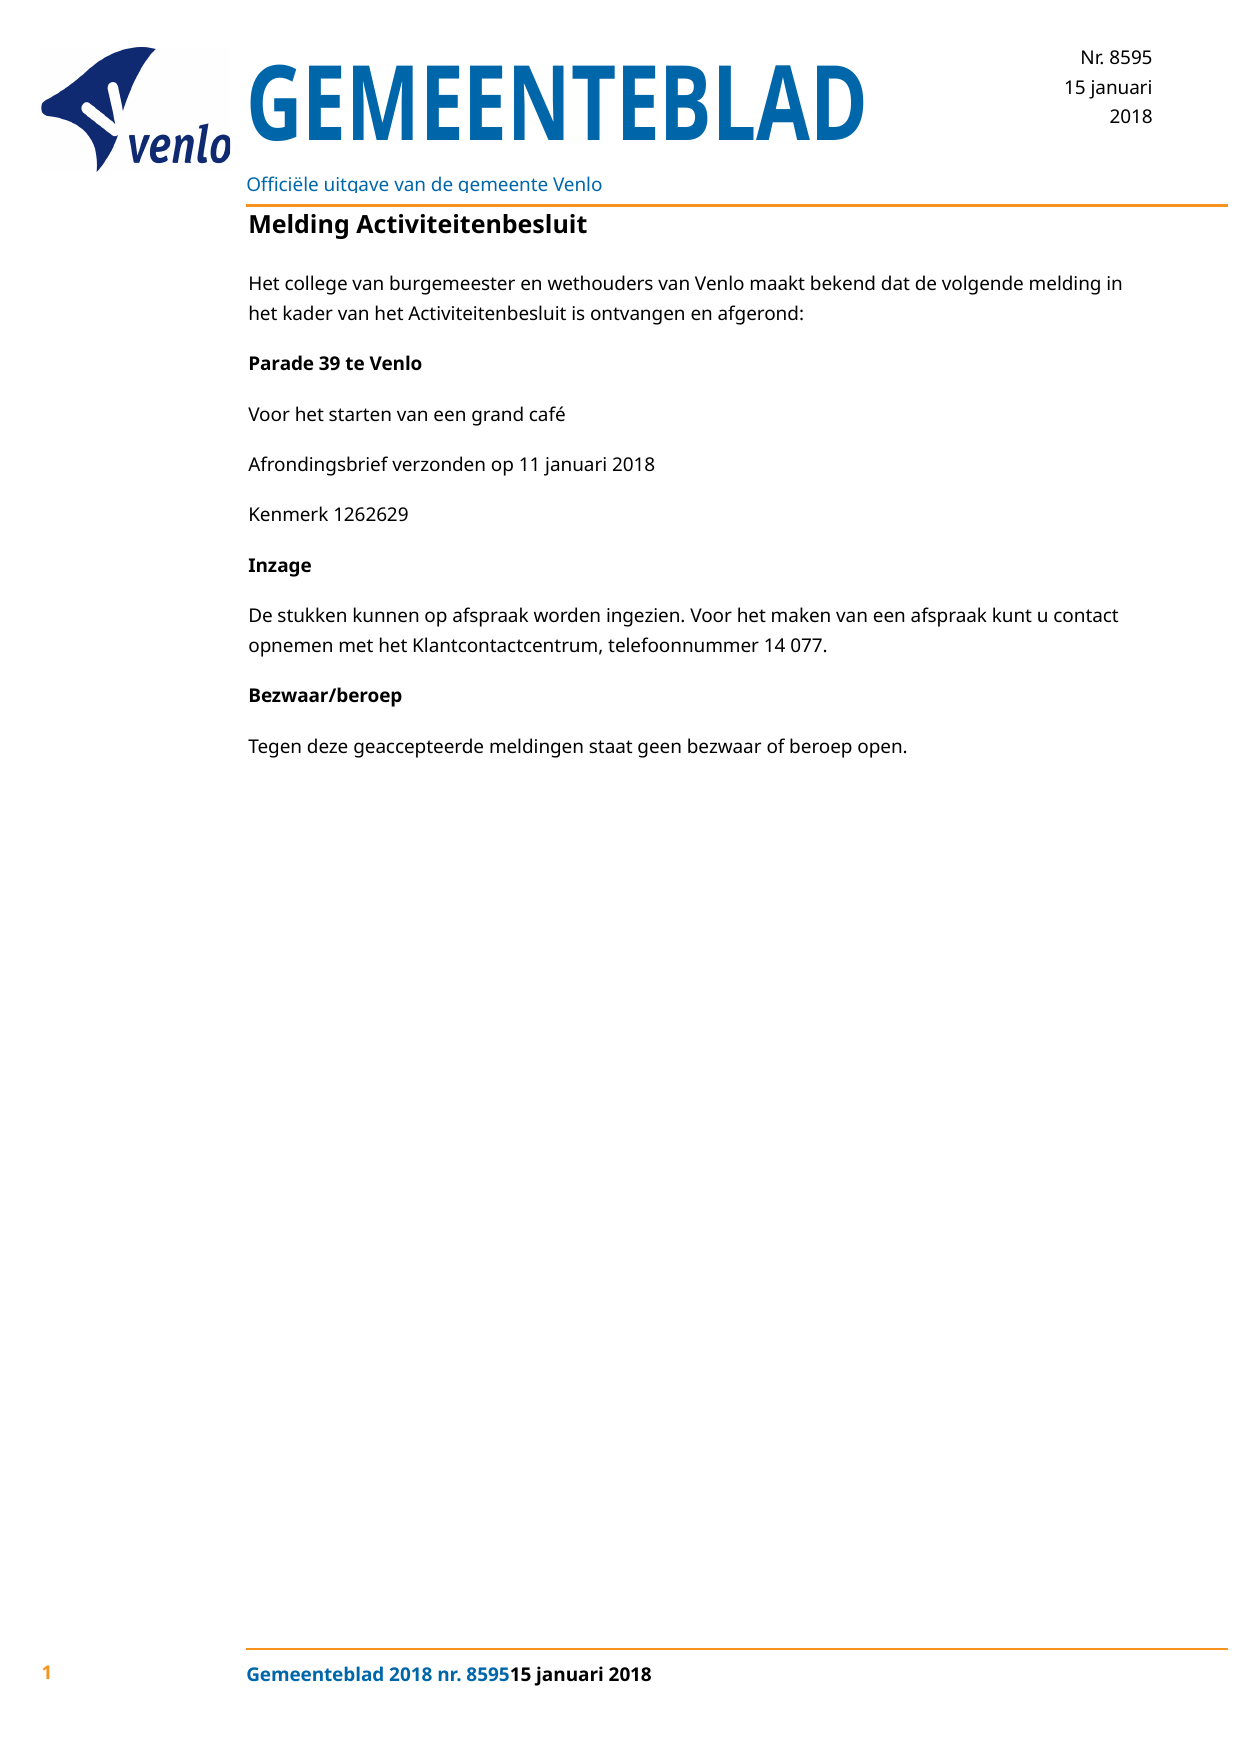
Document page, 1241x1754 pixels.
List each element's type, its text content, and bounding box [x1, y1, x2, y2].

picture [41, 47, 231, 172]
text Tegen deze geaccepteerde meldingen staat geen bezwaar of beroep open. [248, 733, 1152, 758]
text De stukken kunnen op afspraak worden ingezien. Voor het maken van een afspraak kunt u contact opnemen met het Klantcontactcentrum, telefoonnummer 14 077. [248, 602, 1152, 658]
text Afrondingsbrief verzonden op 11 januari 2018 [248, 451, 1152, 477]
text Bezwaar/beroep [248, 682, 1152, 708]
text Kenmerk 1262629 [248, 502, 1152, 527]
text Het college van burgemeester en wethouders van Venlo maakt bekend dat de volgende melding in het kader van het Activiteitenbesluit is ontvangen en afgerond: [248, 270, 1152, 326]
text Inzage [248, 552, 1152, 578]
text Melding Activiteitenbesluit [248, 207, 1152, 241]
text Parade 39 te Venlo [248, 350, 1152, 376]
text Voor het starten van een grand café [248, 401, 1152, 426]
